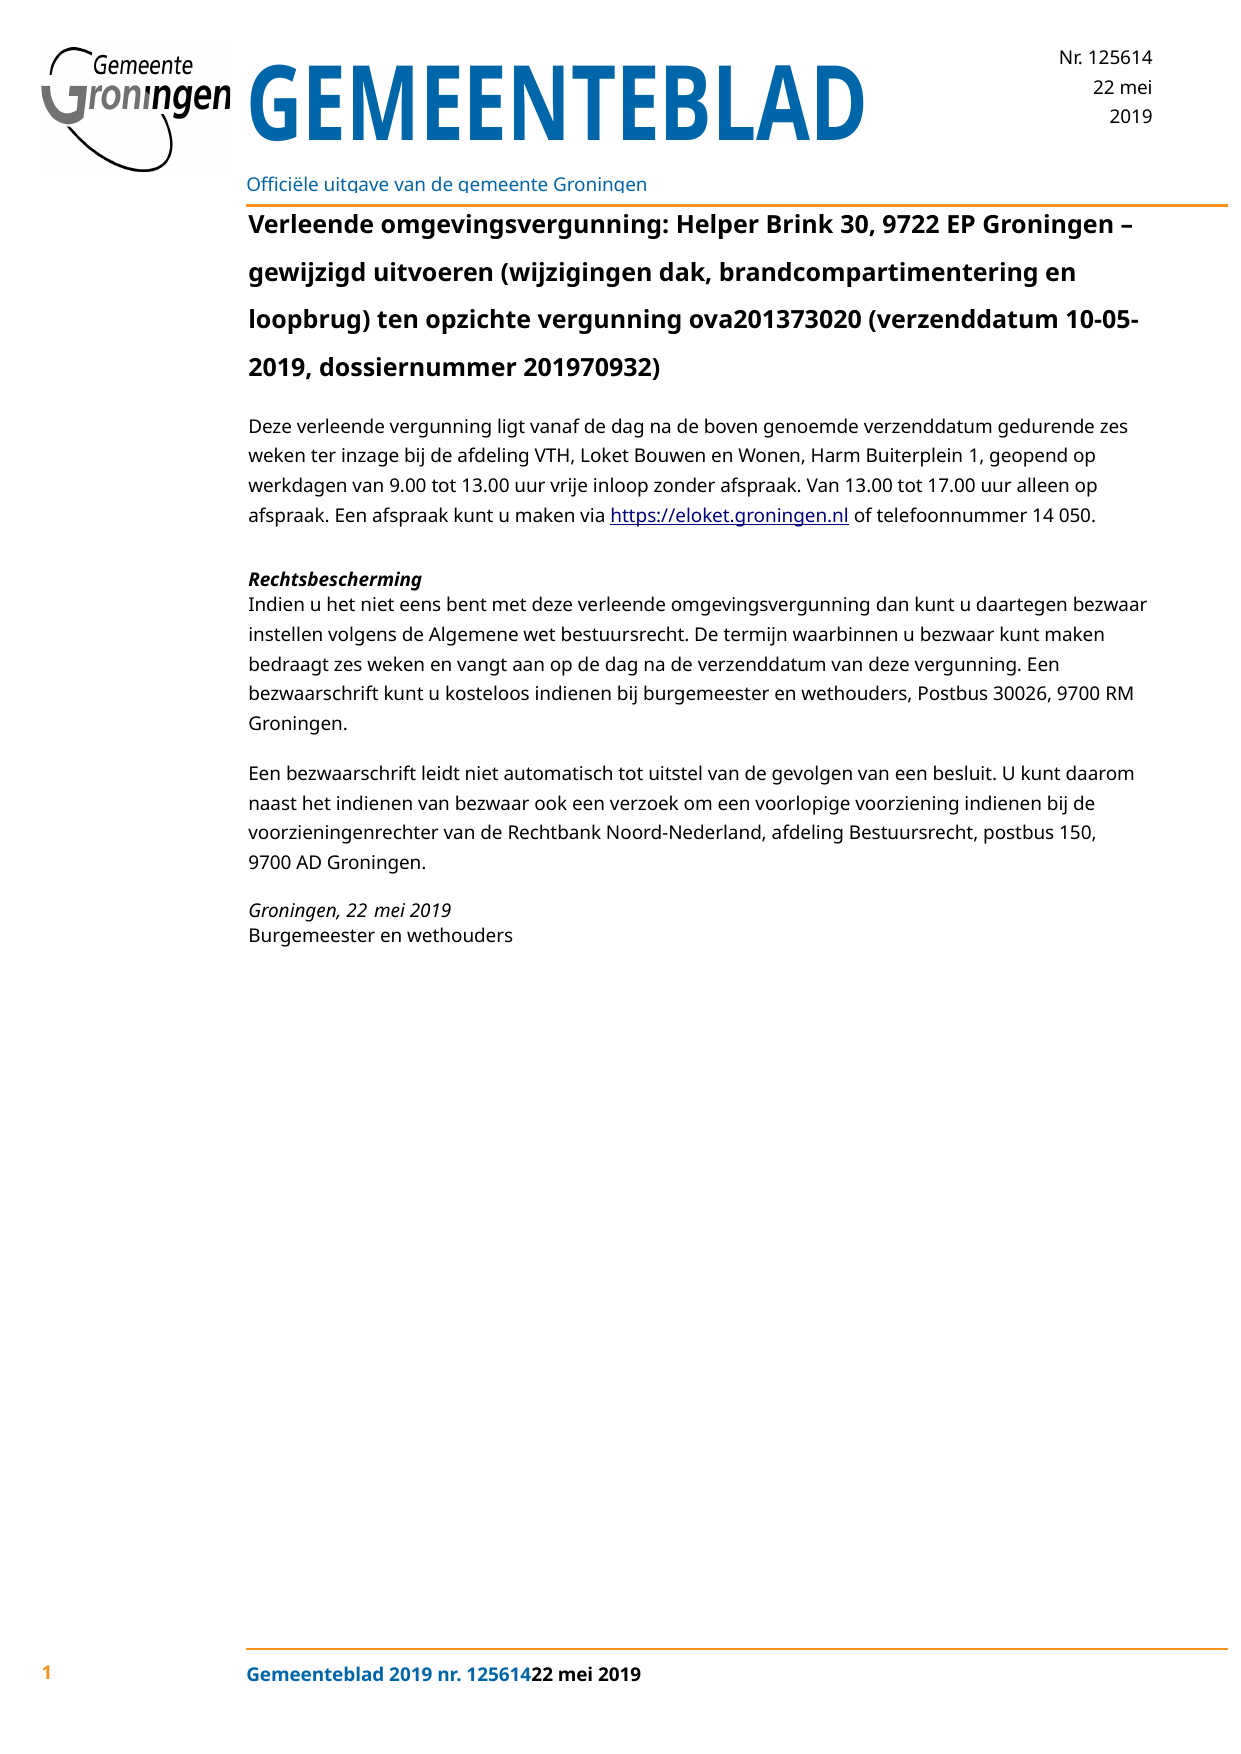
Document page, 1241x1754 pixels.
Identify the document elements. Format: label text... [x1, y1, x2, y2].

picture [41, 47, 231, 172]
text Rechtsbescherming [248, 566, 1152, 592]
text Groningen, 22 mei 2019 [248, 897, 1152, 923]
text Burgemeester en wethouders [248, 923, 1152, 948]
text Een bezwaarschrift leidt niet automatisch tot uitstel van de gevolgen van een besluit. U kunt daarom naast het indienen van bezwaar ook een verzoek om een voorlopige voorziening indienen bij de voorzieningenrechter van de Rechtbank Noord-Nederland, afdeling Bestuursrecht, postbus 150, 9700 AD Groningen. [248, 760, 1152, 875]
text Deze verleende vergunning ligt vanaf de dag na de boven genoemde verzenddatum gedurende zes weken ter inzage bij de afdeling VTH, Loket Bouwen en Wonen, Harm Buiterplein 1, geopend op werkdagen van 9.00 tot 13.00 uur vrije inloop zonder afspraak. Van 13.00 tot 17.00 uur alleen op afspraak. Een afspraak kunt u maken via https://eloket.groningen.nl of telefoonnummer 14 050. [248, 413, 1152, 528]
text Indien u het niet eens bent met deze verleende omgevingsvergunning dan kunt u daartegen bezwaar instellen volgens de Algemene wet bestuursrecht. De termijn waarbinnen u bezwaar kunt maken bedraagt zes weken en vangt aan op de dag na de verzenddatum van deze vergunning. Een bezwaarschrift kunt u kosteloos indienen bij burgemeester en wethouders, Postbus 30026, 9700 RM Groningen. [248, 592, 1152, 736]
text Verleende omgevingsvergunning: Helper Brink 30, 9722 EP Groningen – gewijzigd uitvoeren (wijzigingen dak, brandcompartimentering en loopbrug) ten opzichte vergunning ova201373020 (verzenddatum 10-05-2019, dossiernummer 201970932) [248, 207, 1152, 384]
